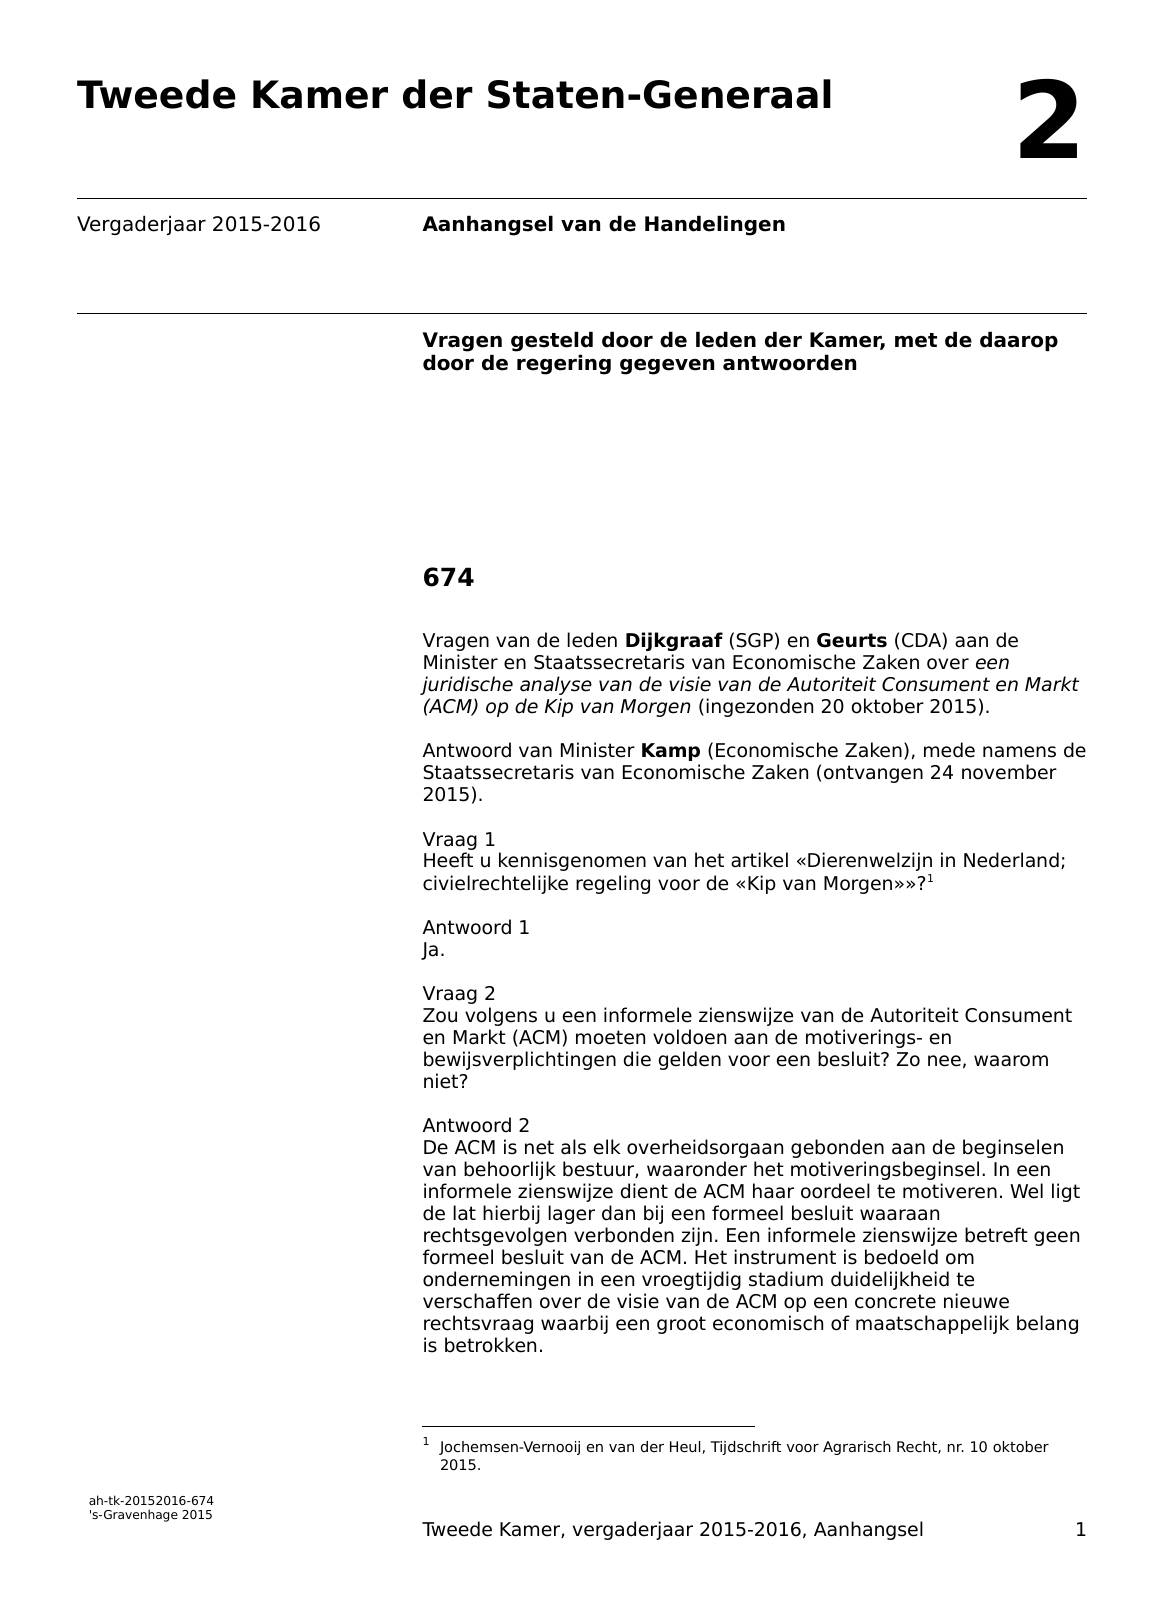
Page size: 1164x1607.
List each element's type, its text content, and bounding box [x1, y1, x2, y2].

table_header 2 [886, 59, 1087, 198]
text 's-Gravenhage 2015 [88, 1508, 323, 1522]
table_header Tweede Kamer der Staten-Generaal [77, 59, 886, 198]
text Antwoord 1 [422, 917, 1087, 938]
text ah-tk-20152016-674 [88, 1494, 323, 1508]
table_cell [77, 314, 422, 375]
table_cell Aanhangsel van de Handelingen [422, 199, 1087, 313]
text Vraag 1 [422, 828, 1087, 850]
text Ja. [422, 938, 1087, 961]
text Antwoord 2 [422, 1115, 1087, 1137]
text 674 [422, 563, 1087, 592]
table_cell Vergaderjaar 2015-2016 [77, 199, 422, 313]
text Antwoord van Minister Kamp (Economische Zaken), mede namens de Staatssecretaris van Economische Zaken (ontvangen 24 november 2015). [422, 740, 1087, 806]
text Jochemsen-Vernooij en van der Heul, Tijdschrift voor Agrarisch Recht, nr. 10 oktober 2015. [422, 1435, 1087, 1474]
text Vragen van de leden Dijkgraaf (SGP) en Geurts (CDA) aan de Minister en Staatssecretaris van Economische Zaken over een juridische analyse van de visie van de Autoriteit Consument en Markt (ACM) op de Kip van Morgen (ingezonden 20 oktober 2015). [422, 630, 1087, 718]
text De ACM is net als elk overheidsorgaan gebonden aan de beginselen van behoorlijk bestuur, waaronder het motiveringsbeginsel. In een informele zienswijze dient de ACM haar oordeel te motiveren. Wel ligt de lat hierbij lager dan bij een formeel besluit waaraan rechtsgevolgen verbonden zijn. Een informele zienswijze betreft geen formeel besluit van de ACM. Het instrument is bedoeld om ondernemingen in een vroegtijdig stadium duidelijkheid te verschaffen over de visie van de ACM op een concrete nieuwe rechtsvraag waarbij een groot economisch of maatschappelijk belang is betrokken. [422, 1137, 1087, 1357]
table_cell Vragen gesteld door de leden der Kamer, met de daarop door de regering gegeven antwoorden [422, 314, 1087, 375]
text Vraag 2 [422, 983, 1087, 1005]
text Zou volgens u een informele zienswijze van de Autoriteit Consument en Markt (ACM) moeten voldoen aan de motiverings- en bewijsverplichtingen die gelden voor een besluit? Zo nee, waarom niet? [422, 1005, 1087, 1093]
text Heeft u kennisgenomen van het artikel «Dierenwelzijn in Nederland; civielrechtelijke regeling voor de «Kip van Morgen»»? [422, 850, 1087, 894]
